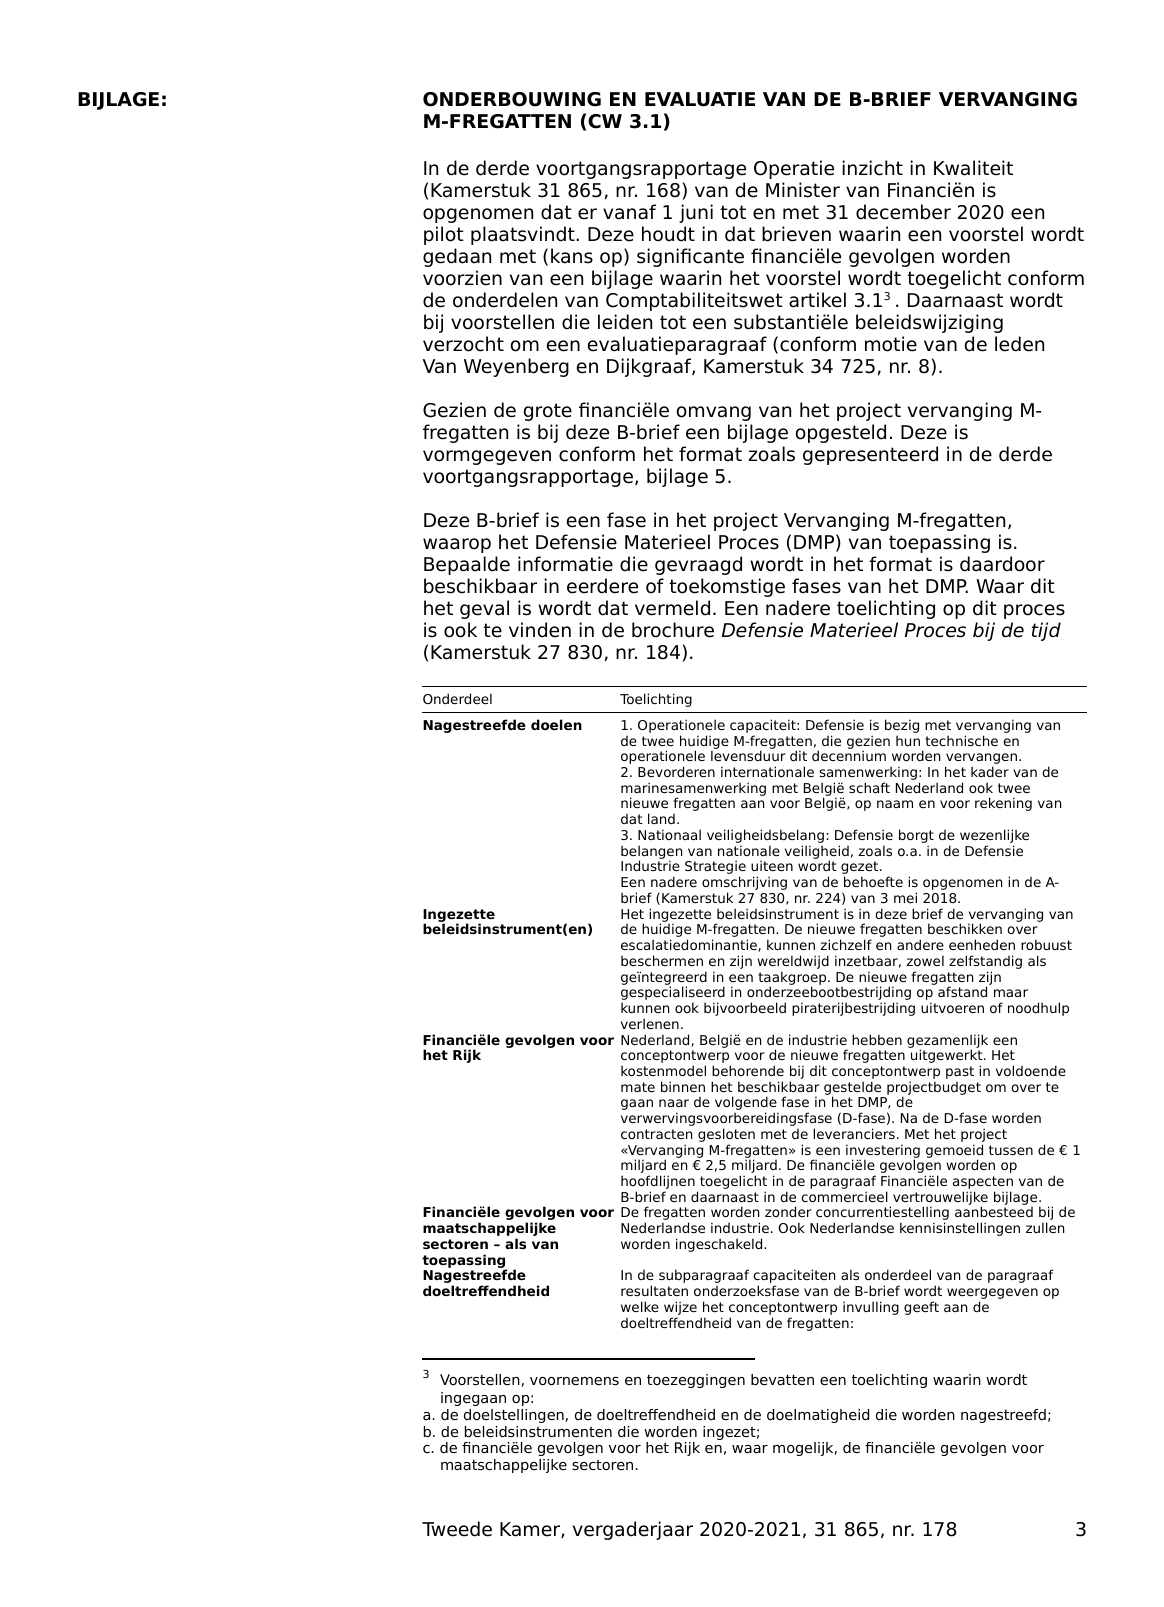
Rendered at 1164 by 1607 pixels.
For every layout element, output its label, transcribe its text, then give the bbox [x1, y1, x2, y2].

table_cell 1. Operationele capaciteit: Defensie is bezig met vervanging van de twee huidige M-fregatten, die gezien hun technische en operationele levensduur dit decennium worden vervangen. 2. Bevorderen internationale samenwerking: In het kader van de marinesamenwerking met België schaft Nederland ook twee nieuwe fregatten aan voor België, op naam en voor rekening van dat land. 3. Nationaal veiligheidsbelang: Defensie borgt de wezenlijke belangen van nationale veiligheid, zoals o.a. in de Defensie Industrie Strategie uiteen wordt gezet. Een nadere omschrijving van de behoefte is opgenomen in de A-brief (Kamerstuk 27 830, nr. 224) van 3 mei 2018. [614, 713, 1087, 906]
table_cell Ingezette beleidsinstrument(en) [422, 906, 614, 1032]
text c. de financiële gevolgen voor het Rijk en, waar mogelijk, de financiële gevolgen voor maatschappelijke sectoren. [422, 1441, 1087, 1474]
subtitle BIJLAGE: ONDERBOUWING EN EVALUATIE VAN DE B-BRIEF VERVANGING M-FREGATTEN (CW 3.1) [77, 89, 1087, 133]
table_header Onderdeel [422, 687, 614, 712]
table_cell In de subparagraaf capaciteiten als onderdeel van de paragraaf resultaten onderzoeksfase van de B-brief wordt weergegeven op welke wijze het conceptontwerp invulling geeft aan de doeltreffendheid van de fregatten: [614, 1268, 1087, 1331]
text b. de beleidsinstrumenten die worden ingezet; [422, 1424, 1087, 1441]
table_cell Nagestreefde doeltreffendheid [422, 1268, 614, 1331]
text Gezien de grote financiële omvang van het project vervanging M-fregatten is bij deze B-brief een bijlage opgesteld. Deze is vormgegeven conform het format zoals gepresenteerd in de derde voortgangsrapportage, bijlage 5. [422, 400, 1087, 488]
text Deze B-brief is een fase in het project Vervanging M-fregatten, waarop het Defensie Materieel Proces (DMP) van toepassing is. Bepaalde informatie die gevraagd wordt in het format is daardoor beschikbaar in eerdere of toekomstige fases van het DMP. Waar dit het geval is wordt dat vermeld. Een nadere toelichting op dit proces is ook te vinden in de brochure Defensie Materieel Proces bij de tijd (Kamerstuk 27 830, nr. 184). [422, 510, 1087, 664]
table_cell De fregatten worden zonder concurrentiestelling aanbesteed bij de Nederlandse industrie. Ook Nederlandse kennisinstellingen zullen worden ingeschakeld. [614, 1205, 1087, 1268]
text In de derde voortgangsrapportage Operatie inzicht in Kwaliteit (Kamerstuk 31 865, nr. 168) van de Minister van Financiën is opgenomen dat er vanaf 1 juni tot en met 31 december 2020 een pilot plaatsvindt. Deze houdt in dat brieven waarin een voorstel wordt gedaan met (kans op) significante financiële gevolgen worden voorzien van een bijlage waarin het voorstel wordt toegelicht conform de onderdelen van Comptabiliteitswet artikel 3.1. Daarnaast wordt bij voorstellen die leiden tot een substantiële beleidswijziging verzocht om een evaluatieparagraaf (conform motie van de leden Van Weyenberg en Dijkgraaf, Kamerstuk 34 725, nr. 8). [422, 158, 1087, 378]
text Voorstellen, voornemens en toezeggingen bevatten een toelichting waarin wordt ingegaan op: [422, 1368, 1087, 1407]
table_header Toelichting [614, 687, 1087, 712]
table_cell Nagestreefde doelen [422, 713, 614, 906]
text a. de doelstellingen, de doeltreffendheid en de doelmatigheid die worden nagestreefd; [422, 1407, 1087, 1424]
table_cell Financiële gevolgen voor maatschappelijke sectoren – als van toepassing [422, 1205, 614, 1268]
table_cell Nederland, België en de industrie hebben gezamenlijk een conceptontwerp voor de nieuwe fregatten uitgewerkt. Het kostenmodel behorende bij dit conceptontwerp past in voldoende mate binnen het beschikbaar gestelde projectbudget om over te gaan naar de volgende fase in het DMP, de verwervingsvoorbereidingsfase (D-fase). Na de D-fase worden contracten gesloten met de leveranciers. Met het project «Vervanging M-fregatten» is een investering gemoeid tussen de € 1 miljard en € 2,5 miljard. De financiële gevolgen worden op hoofdlijnen toegelicht in de paragraaf Financiële aspecten van de B-brief en daarnaast in de commercieel vertrouwelijke bijlage. [614, 1032, 1087, 1205]
table_cell Financiële gevolgen voor het Rijk [422, 1032, 614, 1205]
table_cell Het ingezette beleidsinstrument is in deze brief de vervanging van de huidige M-fregatten. De nieuwe fregatten beschikken over escalatiedominantie, kunnen zichzelf en andere eenheden robuust beschermen en zijn wereldwijd inzetbaar, zowel zelfstandig als geïntegreerd in een taakgroep. De nieuwe fregatten zijn gespecialiseerd in onderzeebootbestrijding op afstand maar kunnen ook bijvoorbeeld piraterijbestrijding uitvoeren of noodhulp verlenen. [614, 906, 1087, 1032]
